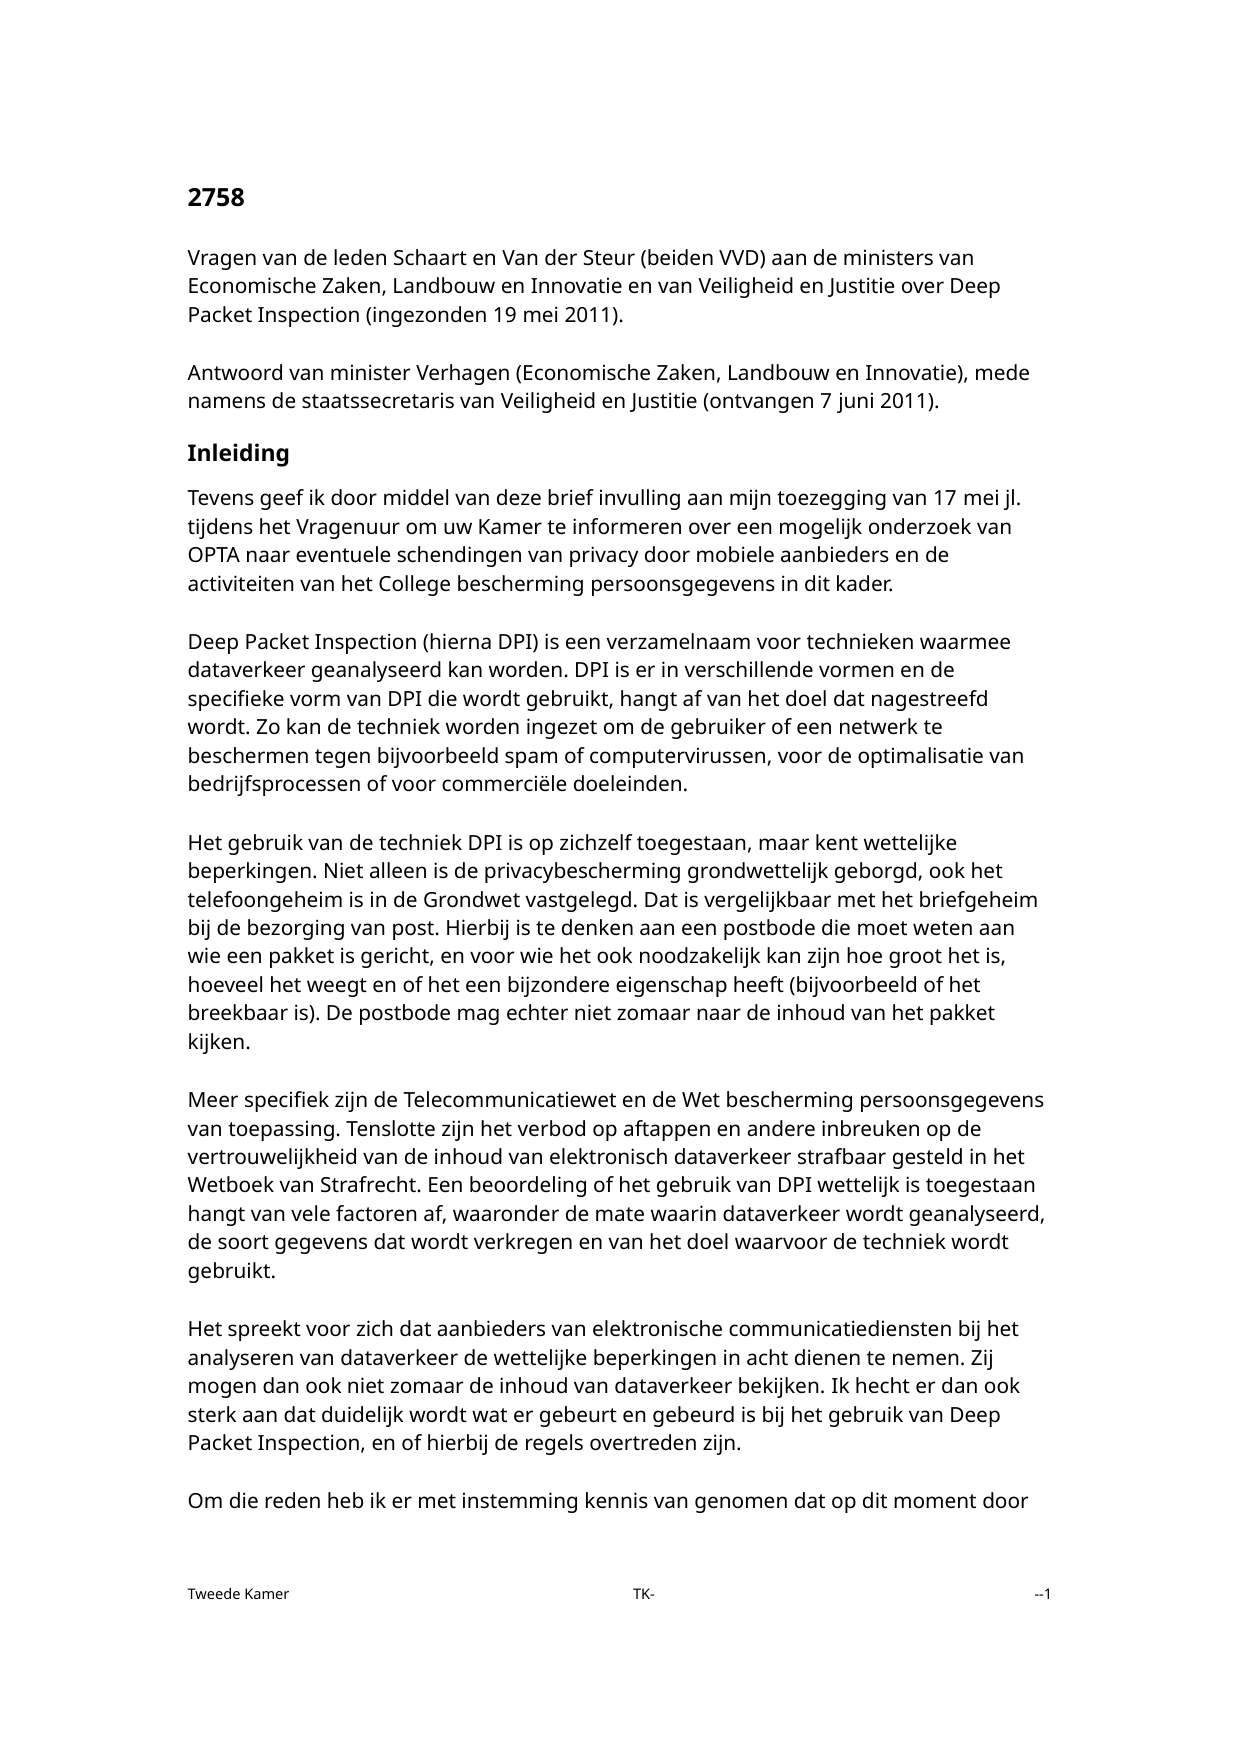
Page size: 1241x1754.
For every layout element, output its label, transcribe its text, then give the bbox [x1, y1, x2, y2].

text Vragen van de leden Schaart en Van der Steur (beiden VVD) aan de ministers van Economische Zaken, Landbouw en Innovatie en van Veiligheid en Justitie over Deep Packet Inspection (ingezonden 19 mei 2011). [187, 243, 1053, 328]
text Het gebruik van de techniek DPI is op zichzelf toegestaan, maar kent wettelijke beperkingen. Niet alleen is de privacybescherming grondwettelijk geborgd, ook het telefoongeheim is in de Grondwet vastgelegd. Dat is vergelijkbaar met het briefgeheim bij de bezorging van post. Hierbij is te denken aan een postbode die moet weten aan wie een pakket is gericht, en voor wie het ook noodzakelijk kan zijn hoe groot het is, hoeveel het weegt en of het een bijzondere eigenschap heeft (bijvoorbeeld of het breekbaar is). De postbode mag echter niet zomaar naar de inhoud van het pakket kijken. [187, 828, 1053, 1055]
text Het spreekt voor zich dat aanbieders van elektronische communicatiediensten bij het analyseren van dataverkeer de wettelijke beperkingen in acht dienen te nemen. Zij mogen dan ook niet zomaar de inhoud van dataverkeer bekijken. Ik hecht er dan ook sterk aan dat duidelijk wordt wat er gebeurt en gebeurd is bij het gebruik van Deep Packet Inspection, en of hierbij de regels overtreden zijn. [187, 1314, 1053, 1457]
subtitle Inleiding [187, 437, 1053, 468]
text Om die reden heb ik er met instemming kennis van genomen dat op dit moment door [187, 1487, 1053, 1515]
text 2758 [187, 179, 1053, 213]
text Antwoord van minister Verhagen (Economische Zaken, Landbouw en Innovatie), mede namens de staatssecretaris van Veiligheid en Justitie (ontvangen 7 juni 2011). [187, 358, 1053, 415]
text Tevens geef ik door middel van deze brief invulling aan mijn toezegging van 17 mei jl. tijdens het Vragenuur om uw Kamer te informeren over een mogelijk onderzoek van OPTA naar eventuele schendingen van privacy door mobiele aanbieders en de activiteiten van het College bescherming persoonsgegevens in dit kader. [187, 483, 1053, 597]
text Meer specifiek zijn de Telecommunicatiewet en de Wet bescherming persoonsgegevens van toepassing. Tenslotte zijn het verbod op aftappen en andere inbreuken op de vertrouwelijkheid van de inhoud van elektronisch dataverkeer strafbaar gesteld in het Wetboek van Strafrecht. Een beoordeling of het gebruik van DPI wettelijk is toegestaan hangt van vele factoren af, waaronder de mate waarin dataverkeer wordt geanalyseerd, de soort gegevens dat wordt verkregen en van het doel waarvoor de techniek wordt gebruikt. [187, 1085, 1053, 1284]
text Deep Packet Inspection (hierna DPI) is een verzamelnaam voor technieken waarmee dataverkeer geanalyseerd kan worden. DPI is er in verschillende vormen en de specifieke vorm van DPI die wordt gebruikt, hangt af van het doel dat nagestreefd wordt. Zo kan de techniek worden ingezet om de gebruiker of een netwerk te beschermen tegen bijvoorbeeld spam of computervirussen, voor de optimalisatie van bedrijfsprocessen of voor commerciële doeleinden. [187, 627, 1053, 798]
